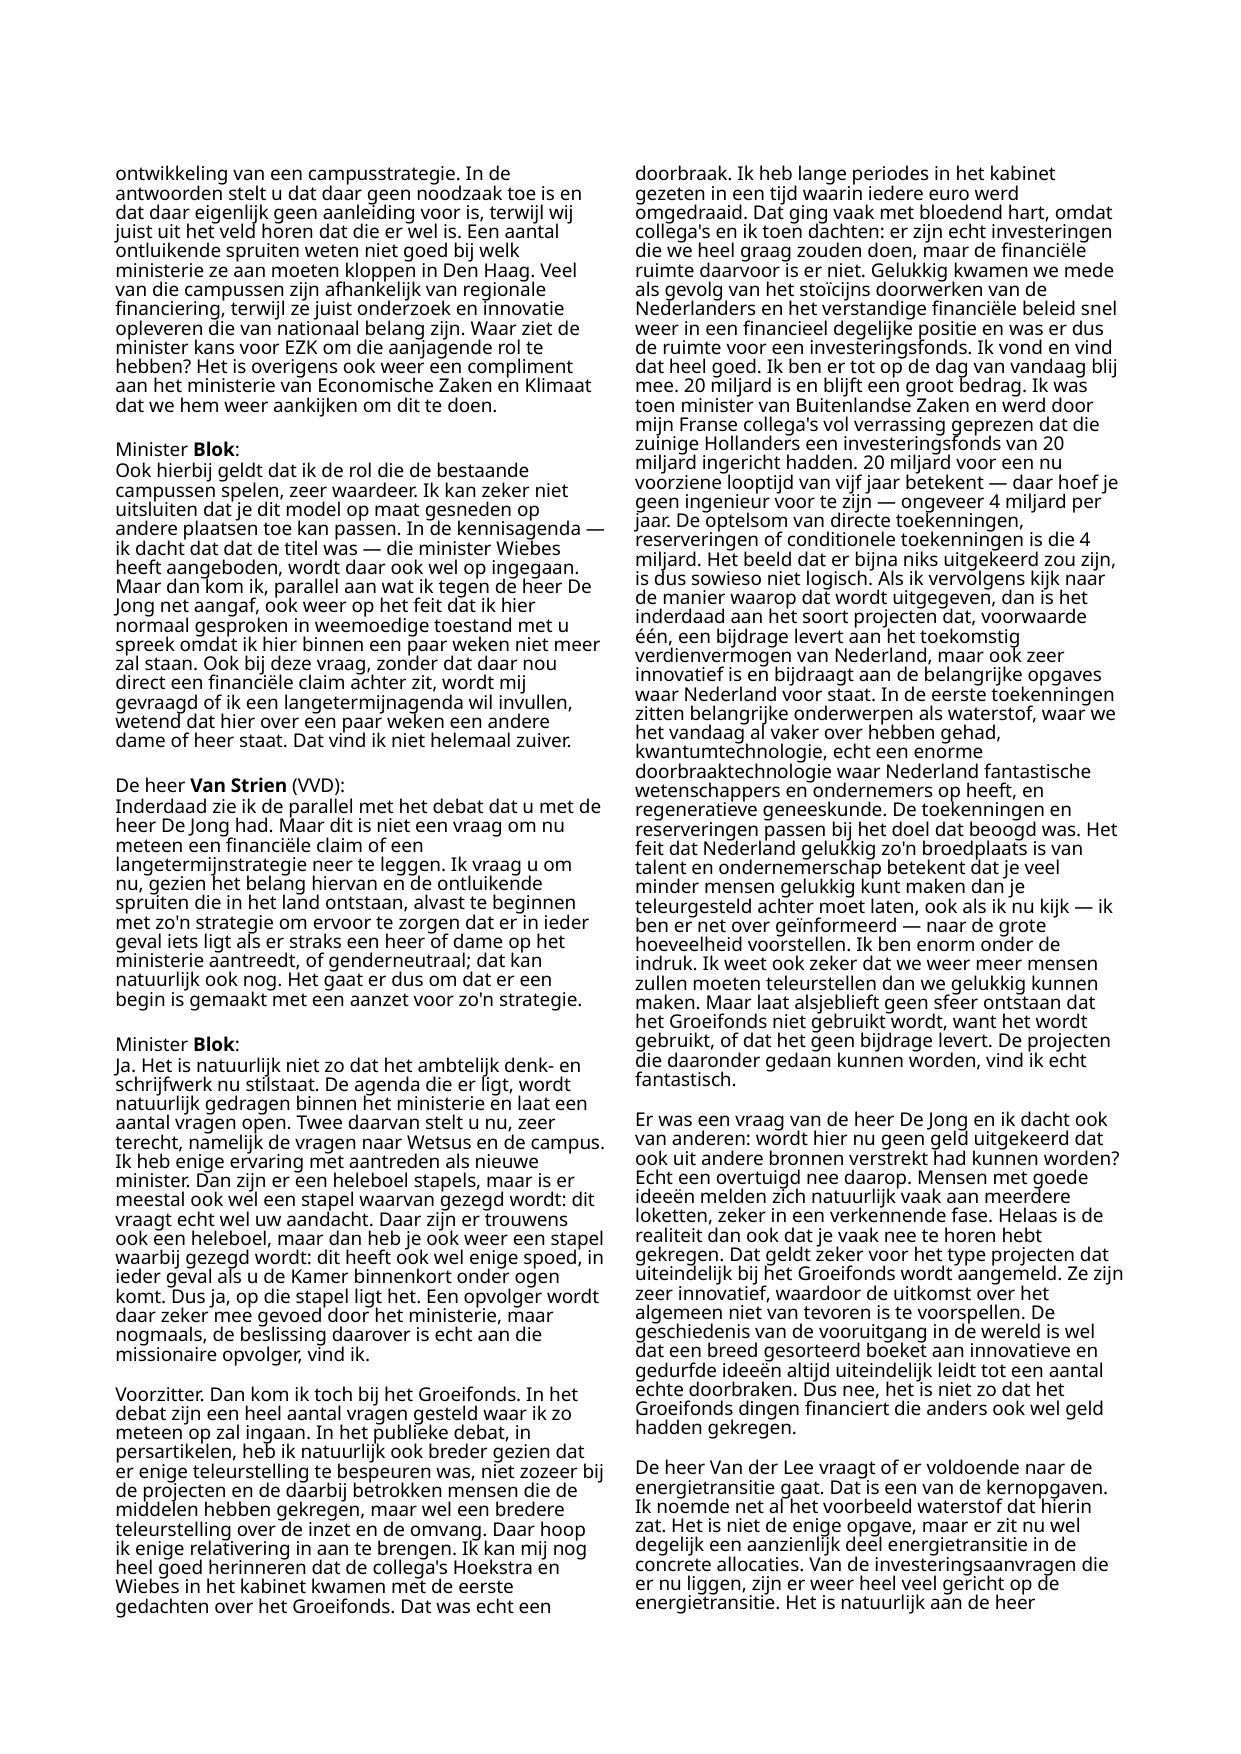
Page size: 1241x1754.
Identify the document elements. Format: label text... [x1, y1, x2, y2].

text Er was een vraag van de heer De Jong en ik dacht ook van anderen: wordt hier nu geen geld uitgekeerd dat ook uit andere bronnen verstrekt had kunnen worden? Echt een overtuigd nee daarop. Mensen met goede ideeën melden zich natuurlijk vaak aan meerdere loketten, zeker in een verkennende fase. Helaas is de realiteit dan ook dat je vaak nee te horen hebt gekregen. Dat geldt zeker voor het type projecten dat uiteindelijk bij het Groeifonds wordt aangemeld. Ze zijn zeer innovatief, waardoor de uitkomst over het algemeen niet van tevoren is te voorspellen. De geschiedenis van de vooruitgang in de wereld is wel dat een breed gesorteerd boeket aan innovatieve en gedurfde ideeën altijd uiteindelijk leidt tot een aantal echte doorbraken. Dus nee, het is niet zo dat het Groeifonds dingen financiert die anders ook wel geld hadden gekregen. [635, 1111, 1125, 1439]
text Ook hierbij geldt dat ik de rol die de bestaande campussen spelen, zeer waardeer. Ik kan zeker niet uitsluiten dat je dit model op maat gesneden op andere plaatsen toe kan passen. In de kennisagenda — ik dacht dat dat de titel was — die minister Wiebes heeft aangeboden, wordt daar ook wel op ingegaan. Maar dan kom ik, parallel aan wat ik tegen de heer De Jong net aangaf, ook weer op het feit dat ik hier normaal gesproken in weemoedige toestand met u spreek omdat ik hier binnen een paar weken niet meer zal staan. Ook bij deze vraag, zonder dat daar nou direct een financiële claim achter zit, wordt mij gevraagd of ik een langetermijnagenda wil invullen, wetend dat hier over een paar weken een andere dame of heer staat. Dat vind ik niet helemaal zuiver. [115, 462, 605, 751]
text Minister Blok: [115, 437, 605, 462]
text Inderdaad zie ik de parallel met het debat dat u met de heer De Jong had. Maar dit is niet een vraag om nu meteen een financiële claim of een langetermijnstrategie neer te leggen. Ik vraag u om nu, gezien het belang hiervan en de ontluikende spruiten die in het land ontstaan, alvast te beginnen met zo'n strategie om ervoor te zorgen dat er in ieder geval iets ligt als er straks een heer of dame op het ministerie aantreedt, of genderneutraal; dat kan natuurlijk ook nog. Het gaat er dus om dat er een begin is gemaakt met een aanzet voor zo'n strategie. [115, 798, 605, 1010]
text De heer Van Strien (VVD): [115, 772, 605, 798]
text doorbraak. Ik heb lange periodes in het kabinet gezeten in een tijd waarin iedere euro werd omgedraaid. Dat ging vaak met bloedend hart, omdat collega's en ik toen dachten: er zijn echt investeringen die we heel graag zouden doen, maar de financiële ruimte daarvoor is er niet. Gelukkig kwamen we mede als gevolg van het stoïcijns doorwerken van de Nederlanders en het verstandige financiële beleid snel weer in een financieel degelijke positie en was er dus de ruimte voor een investeringsfonds. Ik vond en vind dat heel goed. Ik ben er tot op de dag van vandaag blij mee. 20 miljard is en blijft een groot bedrag. Ik was toen minister van Buitenlandse Zaken en werd door mijn Franse collega's vol verrassing geprezen dat die zuinige Hollanders een investeringsfonds van 20 miljard ingericht hadden. 20 miljard voor een nu voorziene looptijd van vijf jaar betekent — daar hoef je geen ingenieur voor te zijn — ongeveer 4 miljard per jaar. De optelsom van directe toekenningen, reserveringen of conditionele toekenningen is die 4 miljard. Het beeld dat er bijna niks uitgekeerd zou zijn, is dus sowieso niet logisch. Als ik vervolgens kijk naar de manier waarop dat wordt uitgegeven, dan is het inderdaad aan het soort projecten dat, voorwaarde één, een bijdrage levert aan het toekomstig verdienvermogen van Nederland, maar ook zeer innovatief is en bijdraagt aan de belangrijke opgaves waar Nederland voor staat. In de eerste toekenningen zitten belangrijke onderwerpen als waterstof, waar we het vandaag al vaker over hebben gehad, kwantumtechnologie, echt een enorme doorbraaktechnologie waar Nederland fantastische wetenschappers en ondernemers op heeft, en regeneratieve geneeskunde. De toekenningen en reserveringen passen bij het doel dat beoogd was. Het feit dat Nederland gelukkig zo'n broedplaats is van talent en ondernemerschap betekent dat je veel minder mensen gelukkig kunt maken dan je teleurgesteld achter moet laten, ook als ik nu kijk — ik ben er net over geïnformeerd — naar de grote hoeveelheid voorstellen. Ik ben enorm onder de indruk. Ik weet ook zeker dat we weer meer mensen zullen moeten teleurstellen dan we gelukkig kunnen maken. Maar laat alsjeblieft geen sfeer ontstaan dat het Groeifonds niet gebruikt wordt, want het wordt gebruikt, of dat het geen bijdrage levert. De projecten die daaronder gedaan kunnen worden, vind ik echt fantastisch. [635, 165, 1125, 1090]
text Voorzitter. Dan kom ik toch bij het Groeifonds. In het debat zijn een heel aantal vragen gesteld waar ik zo meteen op zal ingaan. In het publieke debat, in persartikelen, heb ik natuurlijk ook breder gezien dat er enige teleurstelling te bespeuren was, niet zozeer bij de projecten en de daarbij betrokken mensen die de middelen hebben gekregen, maar wel een bredere teleurstelling over de inzet en de omvang. Daar hoop ik enige relativering in aan te brengen. Ik kan mij nog heel goed herinneren dat de collega's Hoekstra en Wiebes in het kabinet kwamen met de eerste gedachten over het Groeifonds. Dat was echt een [115, 1386, 605, 1617]
text ontwikkeling van een campusstrategie. In de antwoorden stelt u dat daar geen noodzaak toe is en dat daar eigenlijk geen aanleiding voor is, terwijl wij juist uit het veld horen dat die er wel is. Een aantal ontluikende spruiten weten niet goed bij welk ministerie ze aan moeten kloppen in Den Haag. Veel van die campussen zijn afhankelijk van regionale financiering, terwijl ze juist onderzoek en innovatie opleveren die van nationaal belang zijn. Waar ziet de minister kans voor EZK om die aanjagende rol te hebben? Het is overigens ook weer een compliment aan het ministerie van Economische Zaken en Klimaat dat we hem weer aankijken om dit te doen. [115, 165, 605, 416]
text Minister Blok: [115, 1031, 605, 1057]
text De heer Van der Lee vraagt of er voldoende naar de energietransitie gaat. Dat is een van de kernopgaven. Ik noemde net al het voorbeeld waterstof dat hierin zat. Het is niet de enige opgave, maar er zit nu wel degelijk een aanzienlijk deel energietransitie in de concrete allocaties. Van de investeringsaanvragen die er nu liggen, zijn er weer heel veel gericht op de energietransitie. Het is natuurlijk aan de heer [635, 1459, 1125, 1613]
text Ja. Het is natuurlijk niet zo dat het ambtelijk denk- en schrijfwerk nu stilstaat. De agenda die er ligt, wordt natuurlijk gedragen binnen het ministerie en laat een aantal vragen open. Twee daarvan stelt u nu, zeer terecht, namelijk de vragen naar Wetsus en de campus. Ik heb enige ervaring met aantreden als nieuwe minister. Dan zijn er een heleboel stapels, maar is er meestal ook wel een stapel waarvan gezegd wordt: dit vraagt echt wel uw aandacht. Daar zijn er trouwens ook een heleboel, maar dan heb je ook weer een stapel waarbij gezegd wordt: dit heeft ook wel enige spoed, in ieder geval als u de Kamer binnenkort onder ogen komt. Dus ja, op die stapel ligt het. Een opvolger wordt daar zeker mee gevoed door het ministerie, maar nogmaals, de beslissing daarover is echt aan die missionaire opvolger, vind ik. [115, 1057, 605, 1365]
